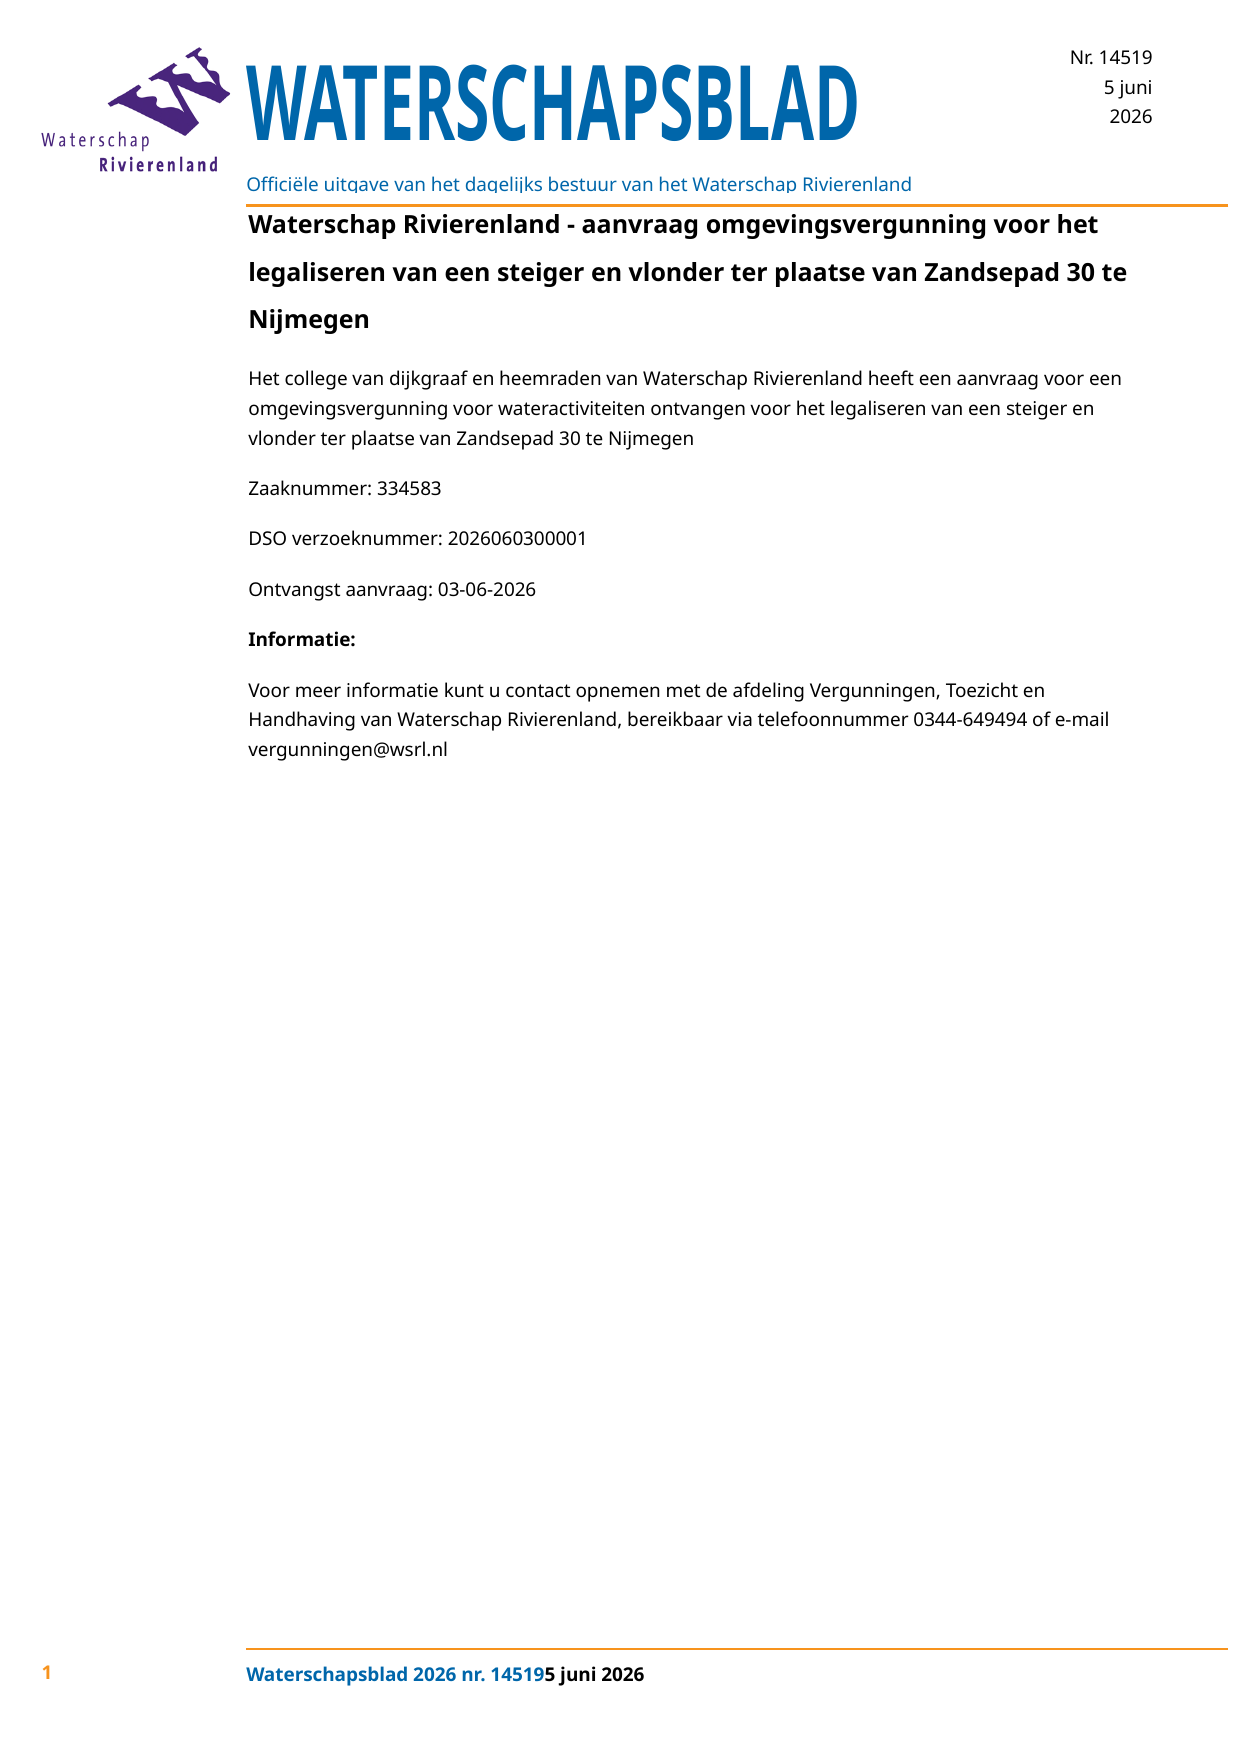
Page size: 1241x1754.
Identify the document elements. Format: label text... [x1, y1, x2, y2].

picture [41, 47, 231, 172]
text Voor meer informatie kunt u contact opnemen met de afdeling Vergunningen, Toezicht en Handhaving van Waterschap Rivierenland, bereikbaar via telefoonnummer 0344-649494 of e-mail vergunningen@wsrl.nl [248, 677, 1152, 762]
text Zaaknummer: 334583 [248, 475, 1152, 501]
text Het college van dijkgraaf en heemraden van Waterschap Rivierenland heeft een aanvraag voor een omgevingsvergunning voor wateractiviteiten ontvangen voor het legaliseren van een steiger en vlonder ter plaatse van Zandsepad 30 te Nijmegen [248, 366, 1152, 450]
text Ontvangst aanvraag: 03-06-2026 [248, 576, 1152, 602]
text Informatie: [248, 626, 1152, 652]
text Waterschap Rivierenland - aanvraag omgevingsvergunning voor het legaliseren van een steiger en vlonder ter plaatse van Zandsepad 30 te Nijmegen [248, 207, 1152, 336]
text DSO verzoeknummer: 2026060300001 [248, 526, 1152, 551]
